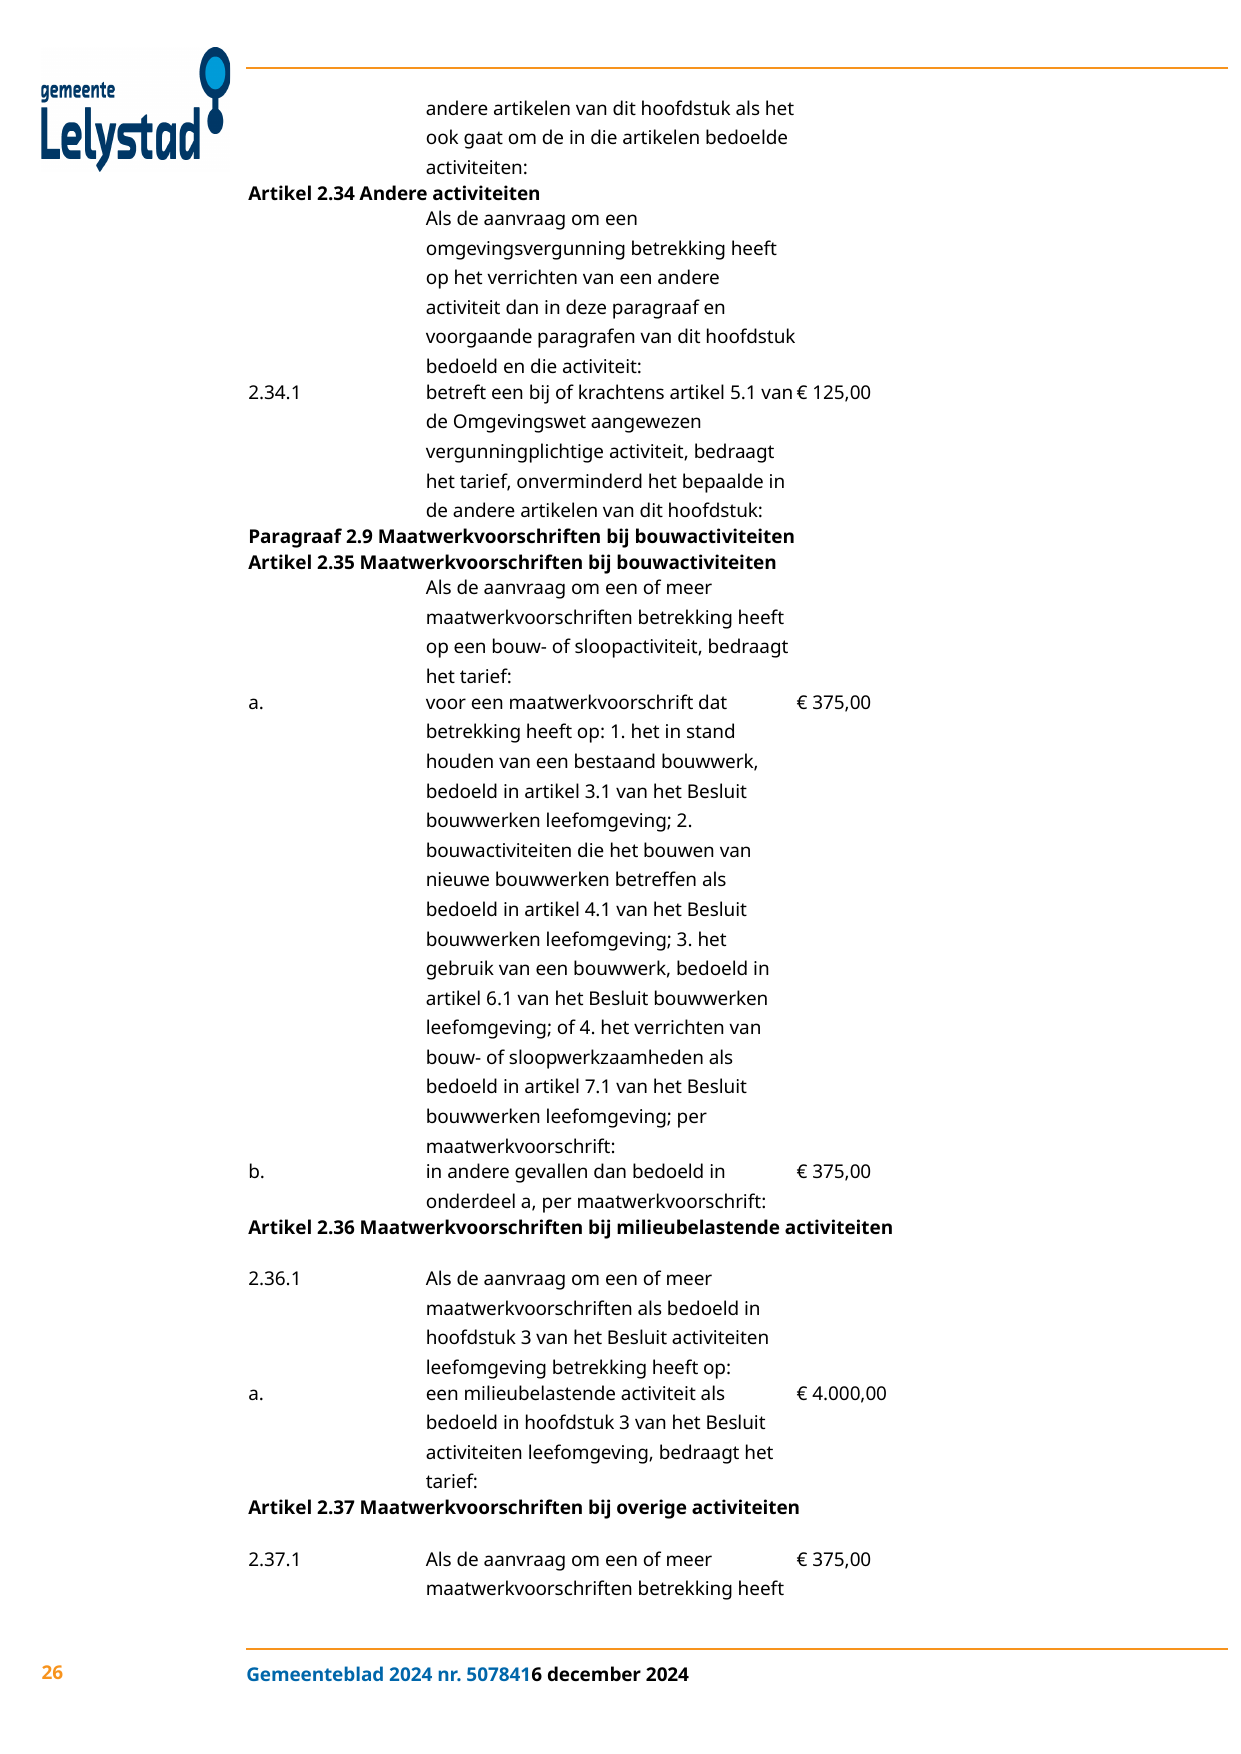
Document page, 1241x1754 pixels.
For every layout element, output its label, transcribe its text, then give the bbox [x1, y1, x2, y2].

table_cell [796, 1520, 974, 1546]
table_cell [796, 205, 974, 379]
table_cell betreft een bij of krachtens artikel 5.1 van de Omgevingswet aangewezen vergunningplichtige activiteit, bedraagt het tarief, onverminderd het bepaalde in de andere artikelen van dit hoofdstuk: [426, 379, 796, 523]
table_cell [974, 575, 1152, 689]
table_cell [974, 1380, 1152, 1494]
table_cell andere artikelen van dit hoofdstuk als het ook gaat om de in die artikelen bedoelde activiteiten: [426, 95, 796, 180]
table_cell [248, 95, 426, 180]
table_cell Als de aanvraag om een of meer maatwerkvoorschriften betrekking heeft op een bouw- of sloopactiviteit, bedraagt het tarief: [426, 575, 796, 689]
table_cell [248, 1520, 426, 1546]
table_cell in andere gevallen dan bedoeld in onderdeel a, per maatwerkvoorschrift: [426, 1159, 796, 1214]
table_cell [796, 1240, 974, 1265]
table_cell 2.37.1 [248, 1546, 426, 1601]
table_cell [974, 1240, 1152, 1265]
table_cell Artikel 2.37 Maatwerkvoorschriften bij overige activiteiten [248, 1494, 974, 1520]
table_cell [974, 379, 1152, 523]
table_cell [974, 689, 1152, 1158]
table_cell een milieubelastende activiteit als bedoeld in hoofdstuk 3 van het Besluit activiteiten leefomgeving, bedraagt het tarief: [426, 1380, 796, 1494]
table_cell [974, 1265, 1152, 1380]
table_cell € 375,00 [796, 1159, 974, 1214]
table_cell Als de aanvraag om een of meer maatwerkvoorschriften als bedoeld in hoofdstuk 3 van het Besluit activiteiten leefomgeving betrekking heeft op: [426, 1265, 796, 1380]
table_cell Artikel 2.34 Andere activiteiten [248, 180, 974, 205]
table_cell Paragraaf 2.9 Maatwerkvoorschriften bij bouwactiviteiten [248, 523, 1152, 549]
table_cell [974, 1159, 1152, 1214]
table_cell Als de aanvraag om een omgevingsvergunning betrekking heeft op het verrichten van een andere activiteit dan in deze paragraaf en voorgaande paragrafen van dit hoofdstuk bedoeld en die activiteit: [426, 205, 796, 379]
table_cell [974, 95, 1152, 180]
table_cell [796, 95, 974, 180]
table_cell [248, 1240, 426, 1265]
table_cell [426, 1240, 796, 1265]
table_cell € 375,00 [796, 689, 974, 1158]
table_cell [426, 1520, 796, 1546]
table_cell € 4.000,00 [796, 1380, 974, 1494]
table_cell a. [248, 1380, 426, 1494]
table_cell 2.34.1 [248, 379, 426, 523]
picture [41, 47, 231, 172]
table_cell [974, 1520, 1152, 1546]
table_cell € 375,00 [796, 1546, 974, 1601]
table_cell [248, 575, 426, 689]
table_cell Artikel 2.36 Maatwerkvoorschriften bij milieubelastende activiteiten [248, 1214, 974, 1239]
table_cell [974, 205, 1152, 379]
table_cell voor een maatwerkvoorschrift dat betrekking heeft op: 1. het in stand houden van een bestaand bouwwerk, bedoeld in artikel 3.1 van het Besluit bouwwerken leefomgeving; 2. bouwactiviteiten die het bouwen van nieuwe bouwwerken betreffen als bedoeld in artikel 4.1 van het Besluit bouwwerken leefomgeving; 3. het gebruik van een bouwwerk, bedoeld in artikel 6.1 van het Besluit bouwwerken leefomgeving; of 4. het verrichten van bouw- of sloopwerkzaamheden als bedoeld in artikel 7.1 van het Besluit bouwwerken leefomgeving; per maatwerkvoorschrift: [426, 689, 796, 1158]
table_cell Als de aanvraag om een of meer maatwerkvoorschriften betrekking heeft [426, 1546, 796, 1601]
table_cell b. [248, 1159, 426, 1214]
table_cell € 125,00 [796, 379, 974, 523]
table_cell [796, 575, 974, 689]
table_cell 2.36.1 [248, 1265, 426, 1380]
table_cell [248, 205, 426, 379]
table_cell a. [248, 689, 426, 1158]
table_cell [796, 1265, 974, 1380]
table_cell [974, 1546, 1152, 1601]
table_cell Artikel 2.35 Maatwerkvoorschriften bij bouwactiviteiten [248, 549, 974, 574]
